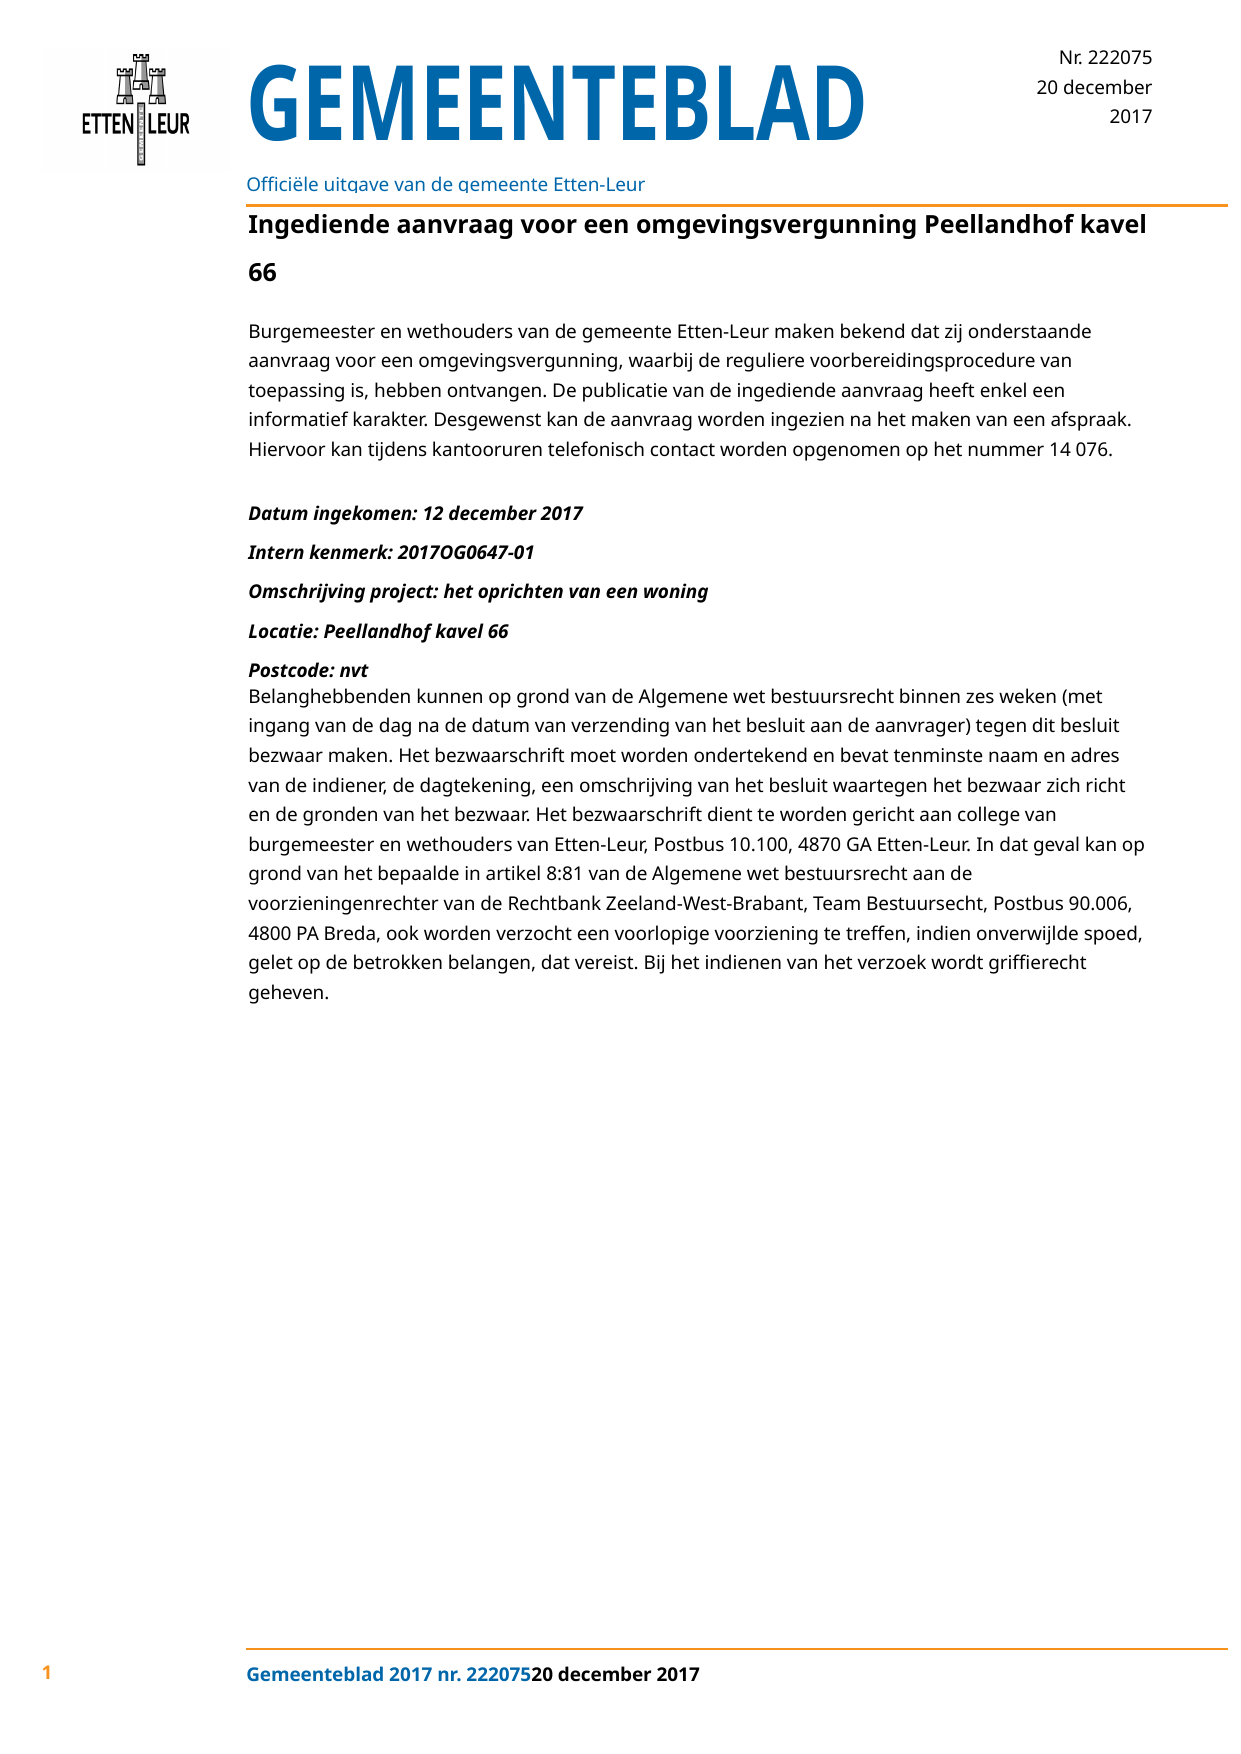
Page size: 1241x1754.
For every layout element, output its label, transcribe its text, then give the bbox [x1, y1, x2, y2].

text Locatie: Peellandhof kavel 66 [248, 618, 1152, 644]
picture [41, 47, 231, 172]
text Belanghebbenden kunnen op grond van de Algemene wet bestuursrecht binnen zes weken (met ingang van de dag na de datum van verzending van het besluit aan de aanvrager) tegen dit besluit bezwaar maken. Het bezwaarschrift moet worden ondertekend en bevat tenminste naam en adres van de indiener, de dagtekening, een omschrijving van het besluit waartegen het bezwaar zich richt en de gronden van het bezwaar. Het bezwaarschrift dient te worden gericht aan college van burgemeester en wethouders van Etten-Leur, Postbus 10.100, 4870 GA Etten-Leur. In dat geval kan op grond van het bepaalde in artikel 8:81 van de Algemene wet bestuursrecht aan de voorzieningenrechter van de Rechtbank Zeeland-West-Brabant, Team Bestuursecht, Postbus 90.006, 4800 PA Breda, ook worden verzocht een voorlopige voorziening te treffen, indien onverwijlde spoed, gelet op de betrokken belangen, dat vereist. Bij het indienen van het verzoek wordt griffierecht geheven. [248, 683, 1152, 1004]
text Ingediende aanvraag voor een omgevingsvergunning Peellandhof kavel 66 [248, 207, 1152, 288]
text Datum ingekomen: 12 december 2017 [248, 500, 1152, 526]
text Postcode: nvt [248, 657, 1152, 683]
text Burgemeester en wethouders van de gemeente Etten-Leur maken bekend dat zij onderstaande aanvraag voor een omgevingsvergunning, waarbij de reguliere voorbereidingsprocedure van toepassing is, hebben ontvangen. De publicatie van de ingediende aanvraag heeft enkel een informatief karakter. Desgewenst kan de aanvraag worden ingezien na het maken van een afspraak. Hiervoor kan tijdens kantooruren telefonisch contact worden opgenomen op het nummer 14 076. [248, 318, 1152, 462]
text Omschrijving project: het oprichten van een woning [248, 579, 1152, 604]
text Intern kenmerk: 2017OG0647-01 [248, 539, 1152, 565]
